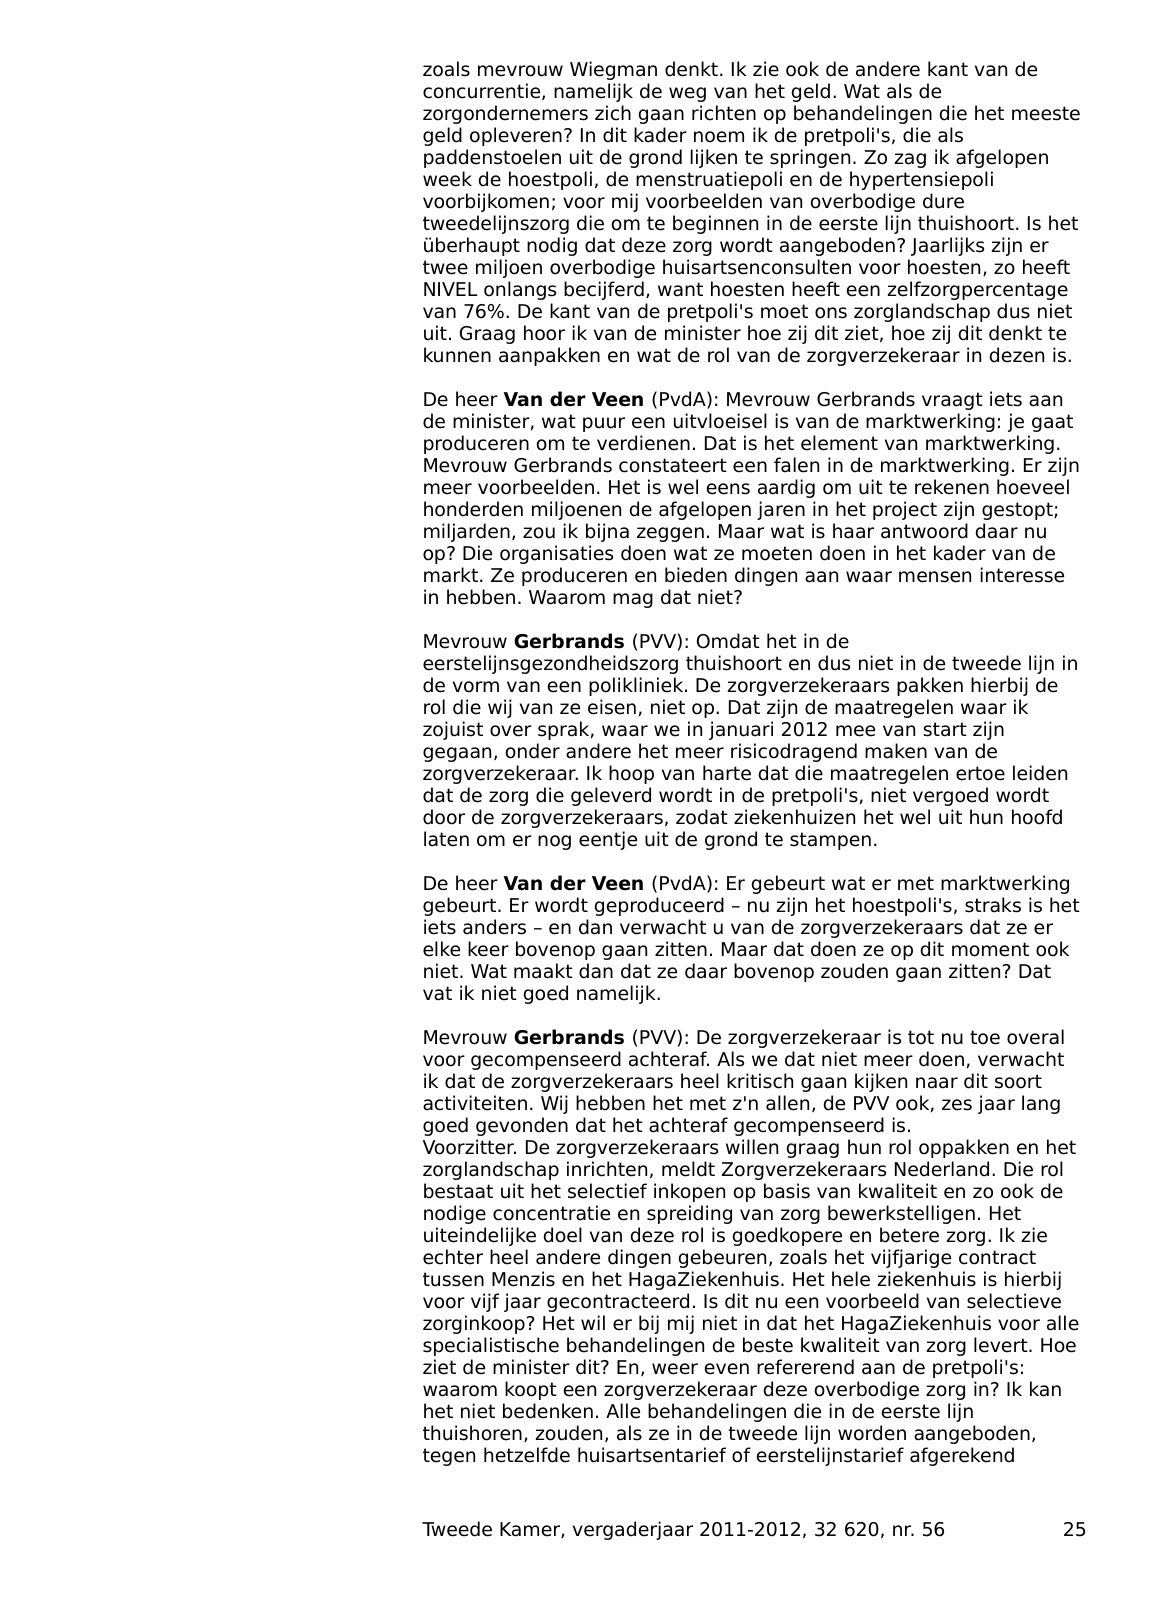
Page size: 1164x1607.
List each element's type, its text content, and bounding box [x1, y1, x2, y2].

text zoals mevrouw Wiegman denkt. Ik zie ook de andere kant van de concurrentie, namelijk de weg van het geld. Wat als de zorgondernemers zich gaan richten op behandelingen die het meeste geld opleveren? In dit kader noem ik de pretpoli's, die als paddenstoelen uit de grond lijken te springen. Zo zag ik afgelopen week de hoestpoli, de menstruatiepoli en de hypertensiepoli voorbijkomen; voor mij voorbeelden van overbodige dure tweedelijnszorg die om te beginnen in de eerste lijn thuishoort. Is het überhaupt nodig dat deze zorg wordt aangeboden? Jaarlijks zijn er twee miljoen overbodige huisartsenconsulten voor hoesten, zo heeft NIVEL onlangs becijferd, want hoesten heeft een zelfzorgpercentage van 76%. De kant van de pretpoli's moet ons zorglandschap dus niet uit. Graag hoor ik van de minister hoe zij dit ziet, hoe zij dit denkt te kunnen aanpakken en wat de rol van de zorgverzekeraar in dezen is. [422, 59, 1087, 367]
text Mevrouw Gerbrands (PVV): De zorgverzekeraar is tot nu toe overal voor gecompenseerd achteraf. Als we dat niet meer doen, verwacht ik dat de zorgverzekeraars heel kritisch gaan kijken naar dit soort activiteiten. Wij hebben het met z'n allen, de PVV ook, zes jaar lang goed gevonden dat het achteraf gecompenseerd is. [422, 1027, 1087, 1137]
text Mevrouw Gerbrands (PVV): Omdat het in de eerstelijnsgezondheidszorg thuishoort en dus niet in de tweede lijn in de vorm van een polikliniek. De zorgverzekeraars pakken hierbij de rol die wij van ze eisen, niet op. Dat zijn de maatregelen waar ik zojuist over sprak, waar we in januari 2012 mee van start zijn gegaan, onder andere het meer risicodragend maken van de zorgverzekeraar. Ik hoop van harte dat die maatregelen ertoe leiden dat de zorg die geleverd wordt in de pretpoli's, niet vergoed wordt door de zorgverzekeraars, zodat ziekenhuizen het wel uit hun hoofd laten om er nog eentje uit de grond te stampen. [422, 631, 1087, 851]
text De heer Van der Veen (PvdA): Mevrouw Gerbrands vraagt iets aan de minister, wat puur een uitvloeisel is van de marktwerking: je gaat produceren om te verdienen. Dat is het element van marktwerking. Mevrouw Gerbrands constateert een falen in de marktwerking. Er zijn meer voorbeelden. Het is wel eens aardig om uit te rekenen hoeveel honderden miljoenen de afgelopen jaren in het project zijn gestopt; miljarden, zou ik bijna zeggen. Maar wat is haar antwoord daar nu op? Die organisaties doen wat ze moeten doen in het kader van de markt. Ze produceren en bieden dingen aan waar mensen interesse in hebben. Waarom mag dat niet? [422, 389, 1087, 609]
text Voorzitter. De zorgverzekeraars willen graag hun rol oppakken en het zorglandschap inrichten, meldt Zorgverzekeraars Nederland. Die rol bestaat uit het selectief inkopen op basis van kwaliteit en zo ook de nodige concentratie en spreiding van zorg bewerkstelligen. Het uiteindelijke doel van deze rol is goedkopere en betere zorg. Ik zie echter heel andere dingen gebeuren, zoals het vijfjarige contract tussen Menzis en het HagaZiekenhuis. Het hele ziekenhuis is hierbij voor vijf jaar gecontracteerd. Is dit nu een voorbeeld van selectieve zorginkoop? Het wil er bij mij niet in dat het HagaZiekenhuis voor alle specialistische behandelingen de beste kwaliteit van zorg levert. Hoe ziet de minister dit? En, weer even refererend aan de pretpoli's: waarom koopt een zorgverzekeraar deze overbodige zorg in? Ik kan het niet bedenken. Alle behandelingen die in de eerste lijn thuishoren, zouden, als ze in de tweede lijn worden aangeboden, tegen hetzelfde huisartsentarief of eerstelijnstarief afgerekend [422, 1137, 1087, 1467]
text De heer Van der Veen (PvdA): Er gebeurt wat er met marktwerking gebeurt. Er wordt geproduceerd – nu zijn het hoestpoli's, straks is het iets anders – en dan verwacht u van de zorgverzekeraars dat ze er elke keer bovenop gaan zitten. Maar dat doen ze op dit moment ook niet. Wat maakt dan dat ze daar bovenop zouden gaan zitten? Dat vat ik niet goed namelijk. [422, 873, 1087, 1005]
